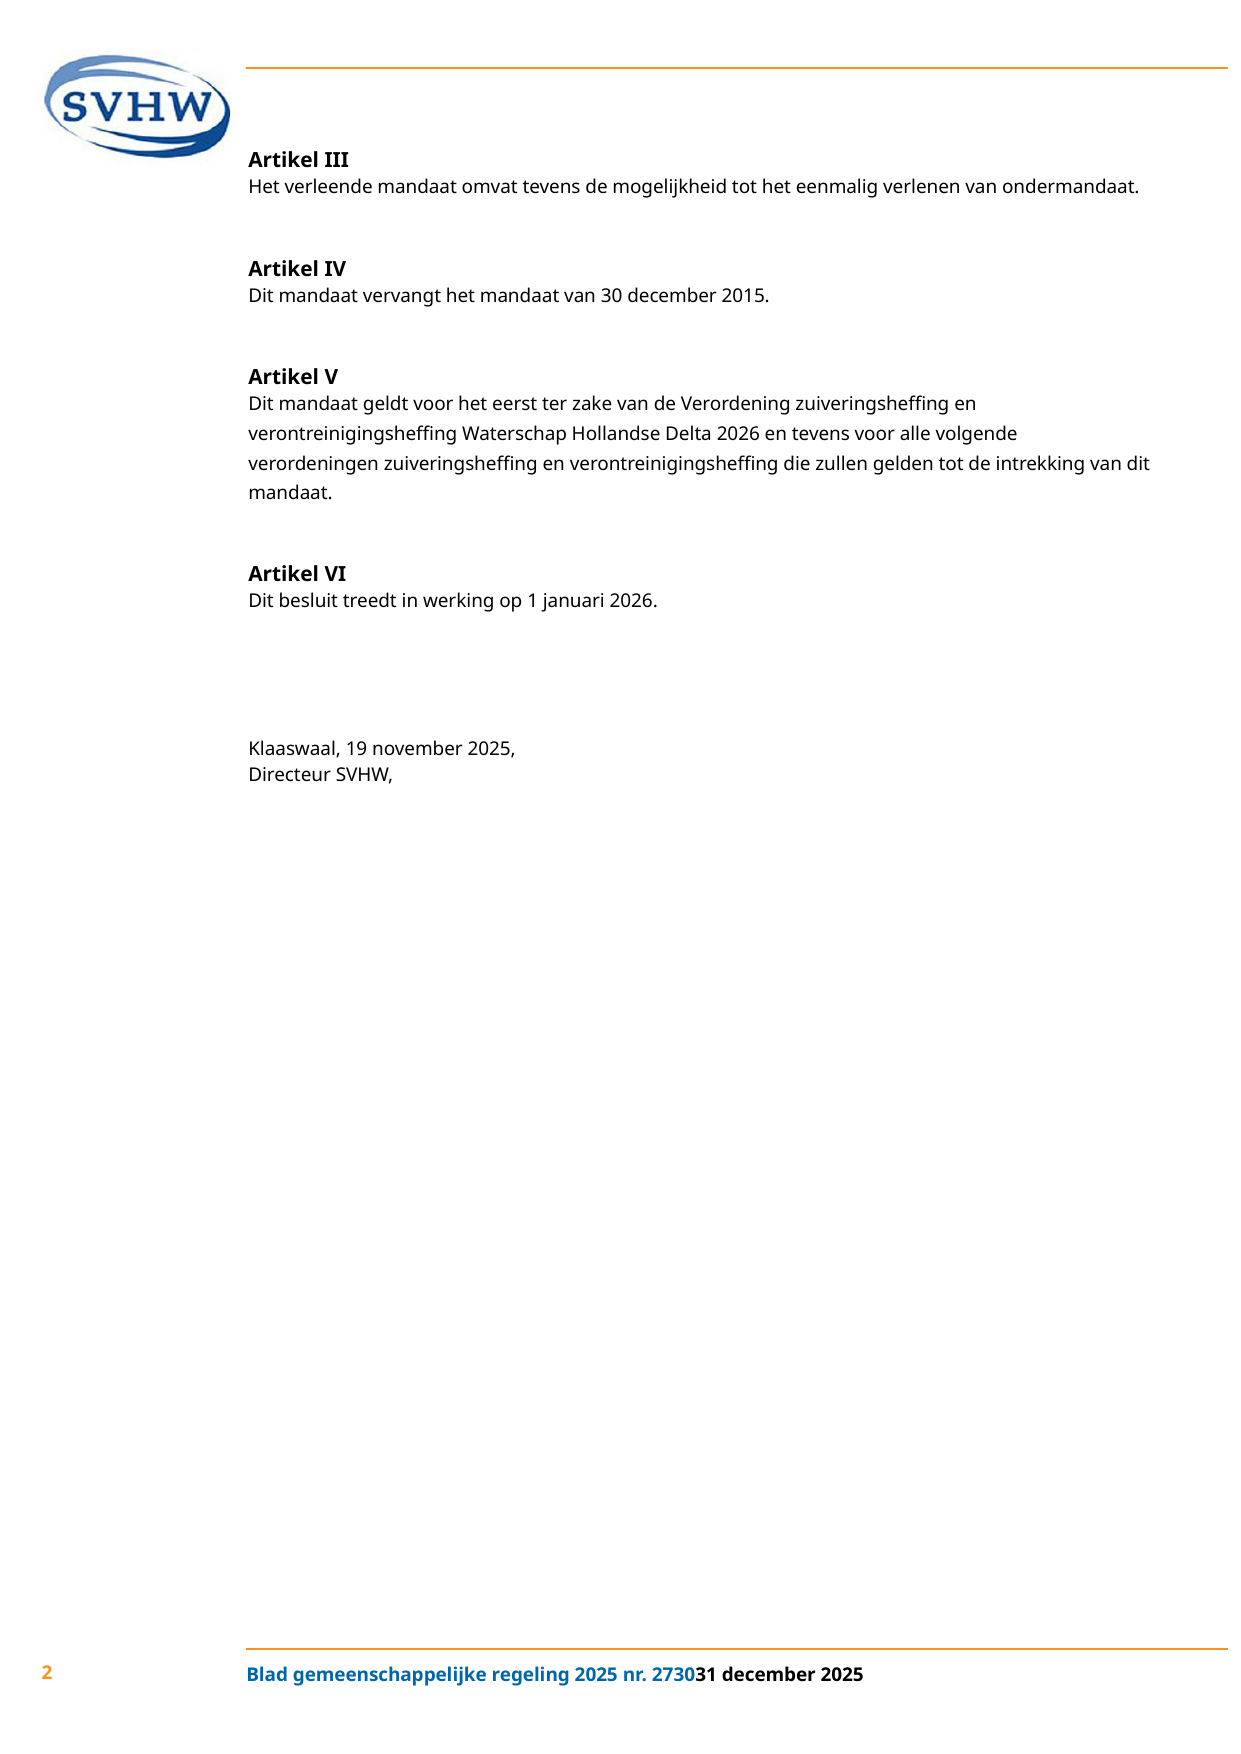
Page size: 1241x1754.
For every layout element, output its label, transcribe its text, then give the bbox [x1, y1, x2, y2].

text Dit mandaat vervangt het mandaat van 30 december 2015. [248, 282, 1152, 308]
text Klaaswaal, 19 november 2025, [248, 736, 1152, 761]
text Het verleende mandaat omvat tevens de mogelijkheid tot het eenmalig verlenen van ondermandaat. [248, 174, 1152, 199]
text Artikel III [248, 145, 1152, 174]
text Artikel VI [248, 559, 1152, 588]
text Dit besluit treedt in werking op 1 januari 2026. [248, 588, 1152, 613]
text Dit mandaat geldt voor het eerst ter zake van de Verordening zuiveringsheffing en verontreinigingsheffing Waterschap Hollandse Delta 2026 en tevens voor alle volgende verordeningen zuiveringsheffing en verontreinigingsheffing die zullen gelden tot de intrekking van dit mandaat. [248, 391, 1152, 505]
text Artikel V [248, 362, 1152, 391]
picture [41, 47, 231, 172]
text Directeur SVHW, [248, 761, 1152, 787]
text Artikel IV [248, 254, 1152, 282]
